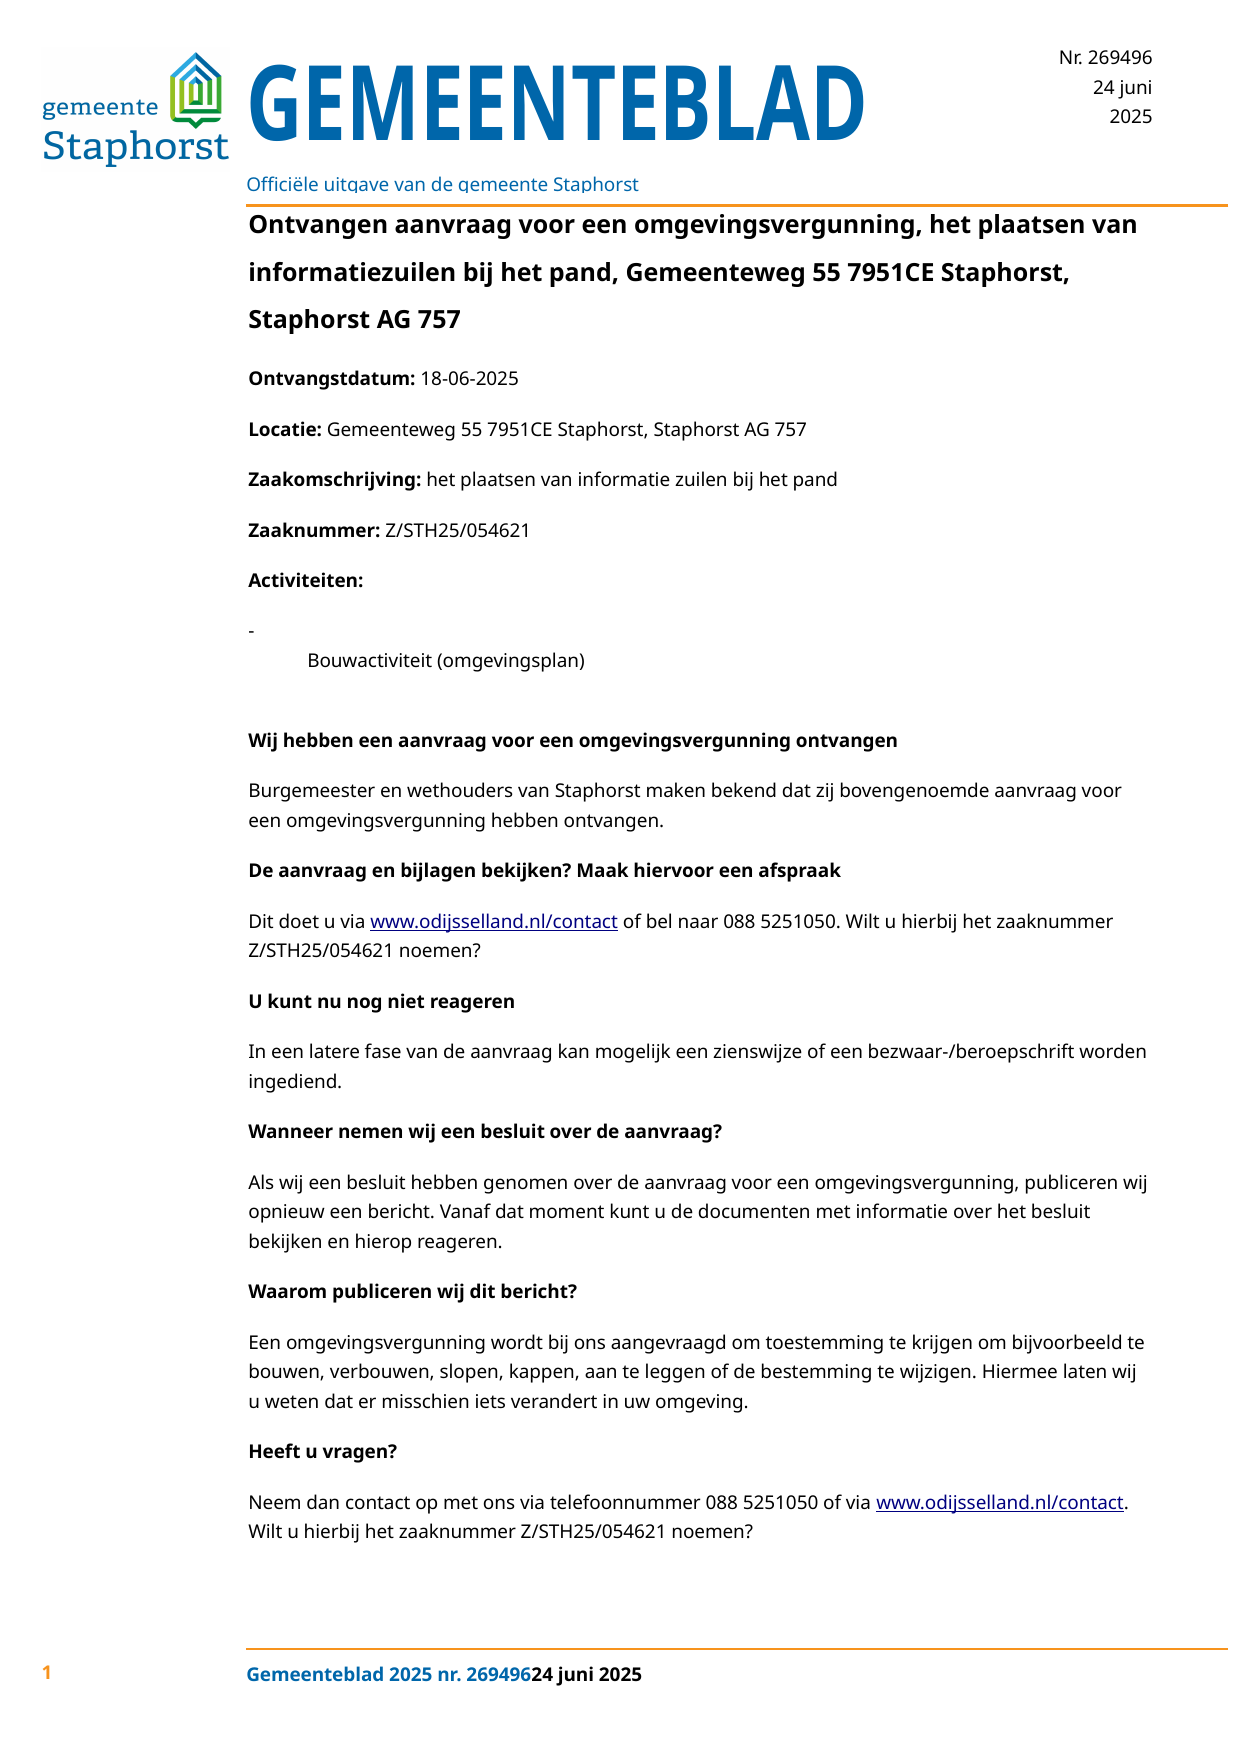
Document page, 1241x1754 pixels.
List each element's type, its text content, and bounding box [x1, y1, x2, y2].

text Heeft u vragen? [248, 1438, 1152, 1464]
text Neem dan contact op met ons via telefoonnummer 088 5251050 of via www.odijsselland.nl/contact. Wilt u hierbij het zaaknummer Z/STH25/054621 noemen? [248, 1489, 1152, 1544]
picture [41, 47, 231, 172]
text Ontvangstdatum: 18-06-2025 [248, 366, 1152, 391]
list Bouwactiviteit (omgevingsplan) [248, 647, 1152, 673]
text Zaakomschrijving: het plaatsen van informatie zuilen bij het pand [248, 466, 1152, 492]
text U kunt nu nog niet reageren [248, 988, 1152, 1014]
text In een latere fase van de aanvraag kan mogelijk een zienswijze of een bezwaar-/beroepschrift worden ingediend. [248, 1038, 1152, 1094]
text Waarom publiceren wij dit bericht? [248, 1278, 1152, 1304]
text Ontvangen aanvraag voor een omgevingsvergunning, het plaatsen van informatiezuilen bij het pand, Gemeenteweg 55 7951CE Staphorst, Staphorst AG 757 [248, 207, 1152, 336]
text Wij hebben een aanvraag voor een omgevingsvergunning ontvangen [248, 727, 1152, 753]
text De aanvraag en bijlagen bekijken? Maak hiervoor een afspraak [248, 858, 1152, 883]
text Zaaknummer: Z/STH25/054621 [248, 517, 1152, 542]
text Locatie: Gemeenteweg 55 7951CE Staphorst, Staphorst AG 757 [248, 416, 1152, 442]
text Een omgevingsvergunning wordt bij ons aangevraagd om toestemming te krijgen om bijvoorbeeld te bouwen, verbouwen, slopen, kappen, aan te leggen of de bestemming te wijzigen. Hiermee laten wij u weten dat er misschien iets verandert in uw omgeving. [248, 1329, 1152, 1414]
text Burgemeester en wethouders van Staphorst maken bekend dat zij bovengenoemde aanvraag voor een omgevingsvergunning hebben ontvangen. [248, 778, 1152, 833]
text Dit doet u via www.odijsselland.nl/contact of bel naar 088 5251050. Wilt u hierbij het zaaknummer Z/STH25/054621 noemen? [248, 908, 1152, 963]
text Als wij een besluit hebben genomen over de aanvraag voor een omgevingsvergunning, publiceren wij opnieuw een bericht. Vanaf dat moment kunt u de documenten met informatie over het besluit bekijken en hierop reageren. [248, 1169, 1152, 1254]
text Wanneer nemen wij een besluit over de aanvraag? [248, 1118, 1152, 1144]
text Activiteiten: [248, 567, 1152, 593]
